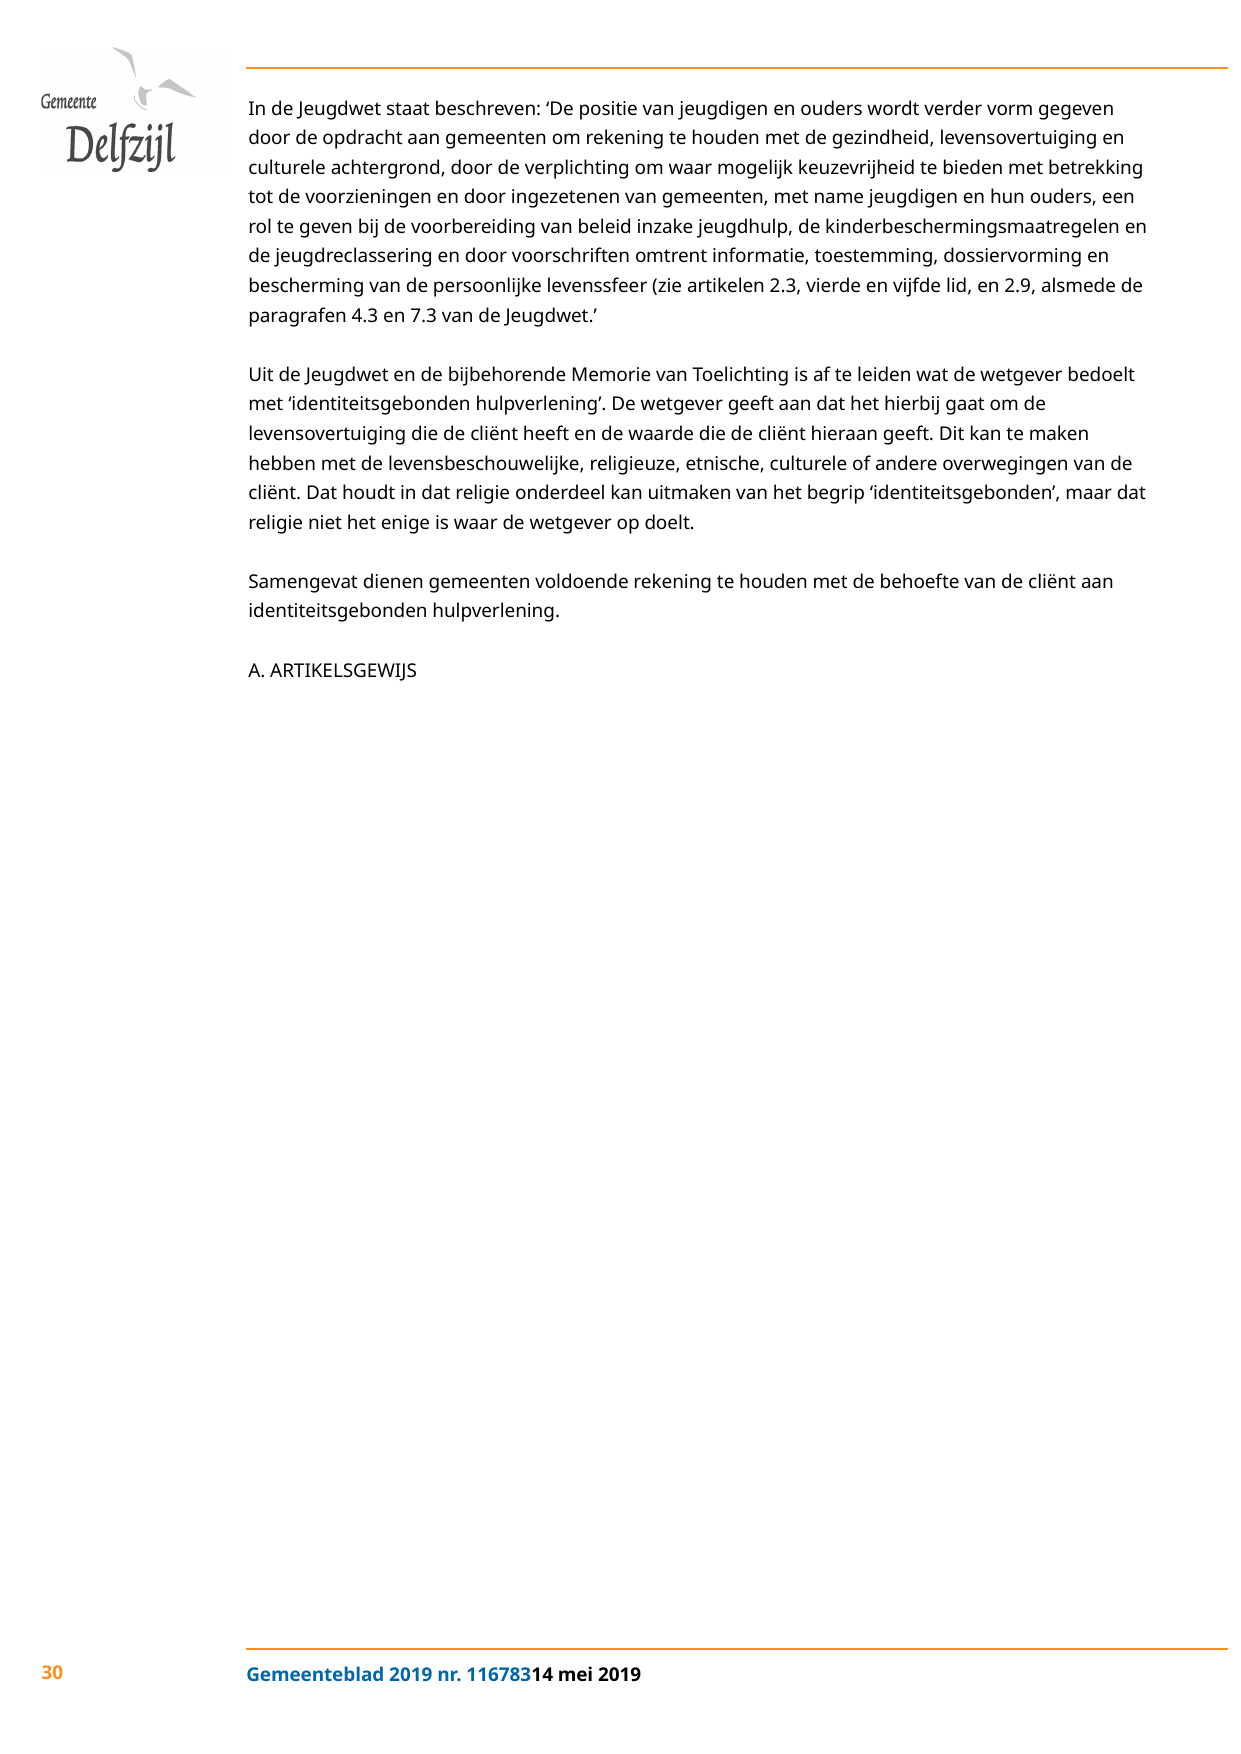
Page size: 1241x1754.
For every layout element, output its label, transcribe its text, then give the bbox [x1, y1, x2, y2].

picture [41, 47, 231, 172]
text Uit de Jeugdwet en de bijbehorende Memorie van Toelichting is af te leiden wat de wetgever bedoelt met ‘identiteitsgebonden hulpverlening’. De wetgever geeft aan dat het hierbij gaat om de levensovertuiging die de cliënt heeft en de waarde die de cliënt hieraan geeft. Dit kan te maken hebben met de levensbeschouwelijke, religieuze, etnische, culturele of andere overwegingen van de cliënt. Dat houdt in dat religie onderdeel kan uitmaken van het begrip ‘identiteitsgebonden’, maar dat religie niet het enige is waar de wetgever op doelt. [248, 361, 1152, 535]
text Samengevat dienen gemeenten voldoende rekening te houden met de behoefte van de cliënt aan identiteitsgebonden hulpverlening. [248, 568, 1152, 623]
text A. ARTIKELSGEWIJS [248, 657, 1152, 683]
text In de Jeugdwet staat beschreven: ‘De positie van jeugdigen en ouders wordt verder vorm gegeven door de opdracht aan gemeenten om rekening te houden met de gezindheid, levensovertuiging en culturele achtergrond, door de verplichting om waar mogelijk keuzevrijheid te bieden met betrekking tot de voorzieningen en door ingezetenen van gemeenten, met name jeugdigen en hun ouders, een rol te geven bij de voorbereiding van beleid inzake jeugdhulp, de kinderbeschermingsmaatregelen en de jeugdreclassering en door voorschriften omtrent informatie, toestemming, dossiervorming en bescherming van de persoonlijke levenssfeer (zie artikelen 2.3, vierde en vijfde lid, en 2.9, alsmede de paragrafen 4.3 en 7.3 van de Jeugdwet.’ [248, 95, 1152, 328]
